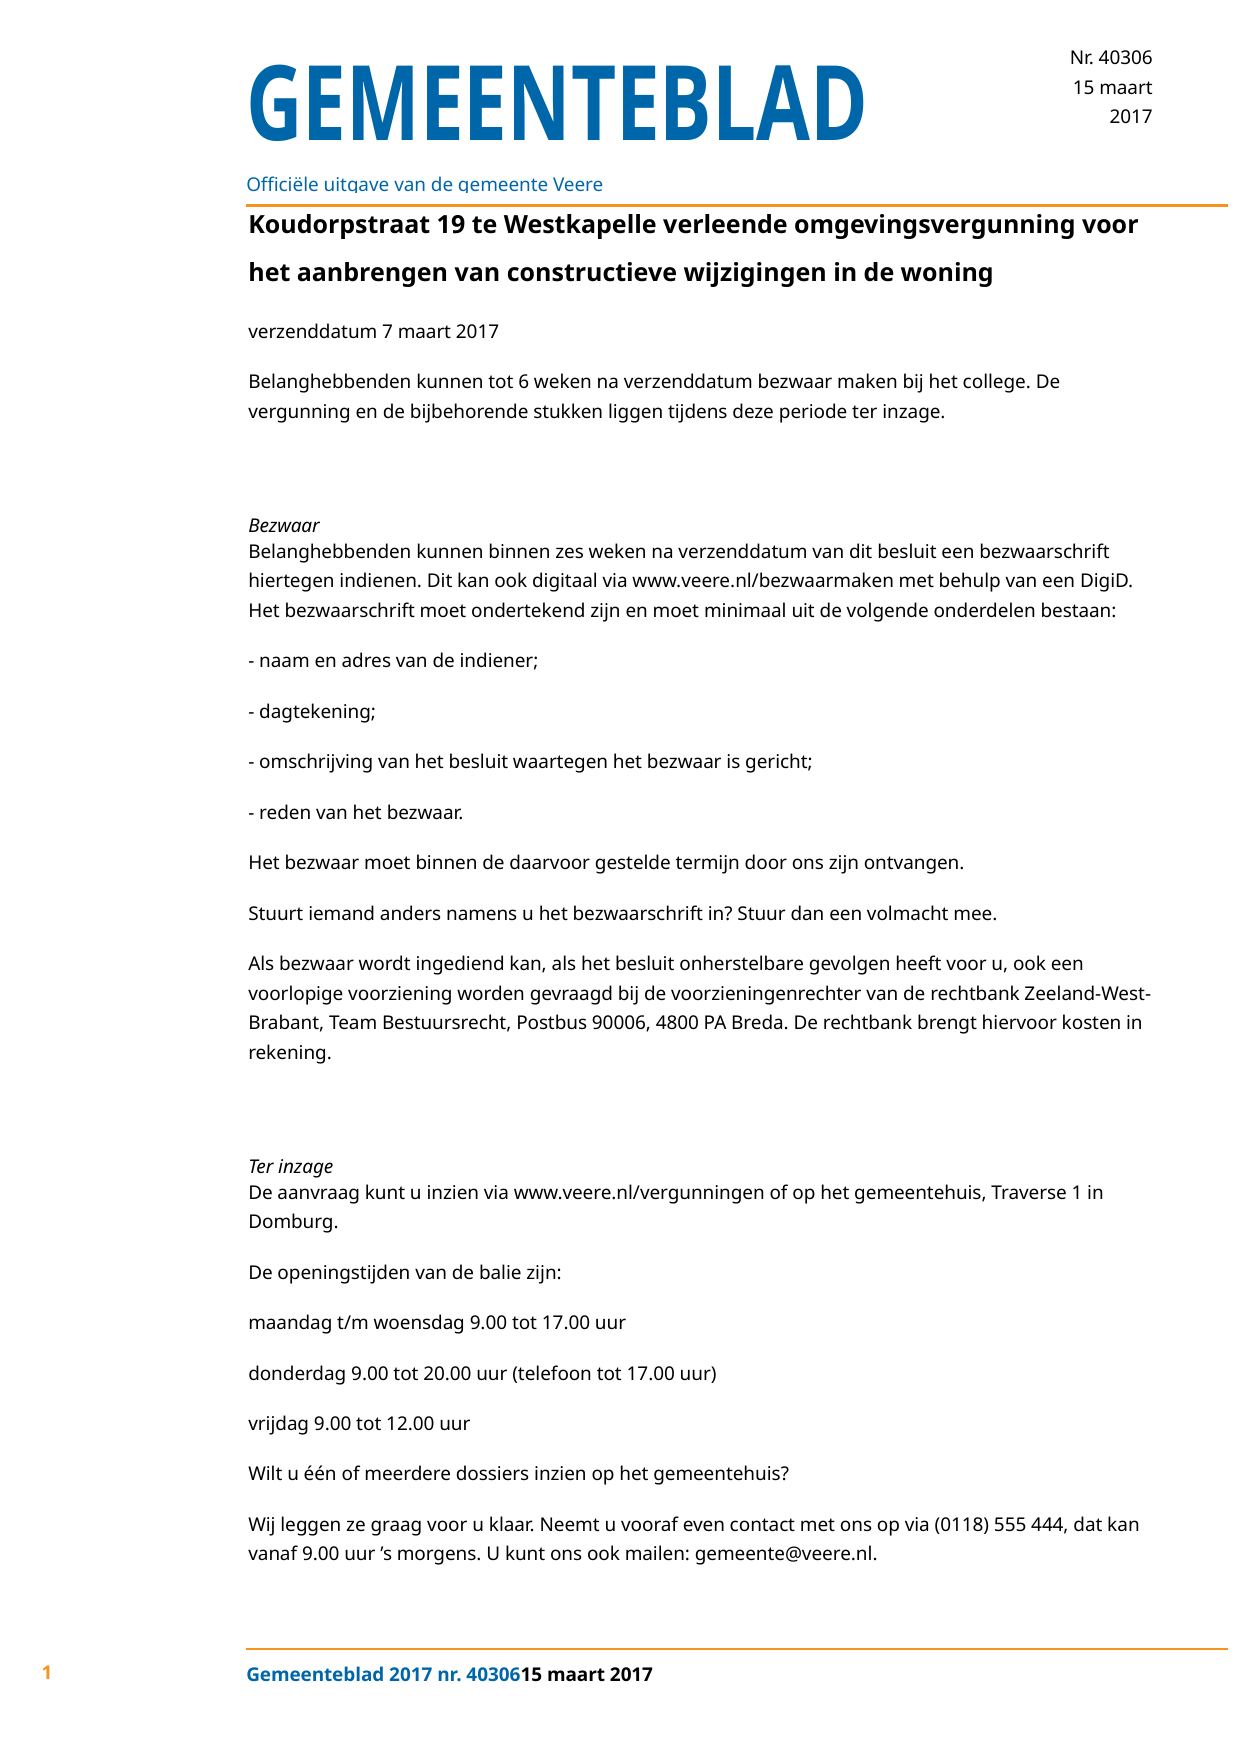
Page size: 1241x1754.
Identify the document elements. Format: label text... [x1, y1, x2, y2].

picture [41, 47, 231, 172]
text verzenddatum 7 maart 2017 [248, 318, 1152, 344]
text Belanghebbenden kunnen tot 6 weken na verzenddatum bezwaar maken bij het college. De vergunning en de bijbehorende stukken liggen tijdens deze periode ter inzage. [248, 368, 1152, 424]
text Ter inzage [248, 1153, 1152, 1179]
text Stuurt iemand anders namens u het bezwaarschrift in? Stuur dan een volmacht mee. [248, 900, 1152, 925]
text maandag t/m woensdag 9.00 tot 17.00 uur [248, 1309, 1152, 1335]
text Wilt u één of meerdere dossiers inzien op het gemeentehuis? [248, 1461, 1152, 1486]
text vrijdag 9.00 tot 12.00 uur [248, 1410, 1152, 1436]
text Koudorpstraat 19 te Westkapelle verleende omgevingsvergunning voor het aanbrengen van constructieve wijzigingen in de woning [248, 207, 1152, 288]
text Wij leggen ze graag voor u klaar. Neemt u vooraf even contact met ons op via (0118) 555 444, dat kan vanaf 9.00 uur ’s morgens. U kunt ons ook mailen: gemeente@veere.nl. [248, 1511, 1152, 1566]
text De openingstijden van de balie zijn: [248, 1259, 1152, 1285]
text Het bezwaar moet binnen de daarvoor gestelde termijn door ons zijn ontvangen. [248, 849, 1152, 875]
text donderdag 9.00 tot 20.00 uur (telefoon tot 17.00 uur) [248, 1360, 1152, 1386]
text - omschrijving van het besluit waartegen het bezwaar is gericht; [248, 748, 1152, 774]
text De aanvraag kunt u inzien via www.veere.nl/vergunningen of op het gemeentehuis, Traverse 1 in Domburg. [248, 1179, 1152, 1234]
text - reden van het bezwaar. [248, 799, 1152, 824]
text - dagtekening; [248, 698, 1152, 724]
text Belanghebbenden kunnen binnen zes weken na verzenddatum van dit besluit een bezwaarschrift hiertegen indienen. Dit kan ook digitaal via www.veere.nl/bezwaarmaken met behulp van een DigiD. Het bezwaarschrift moet ondertekend zijn en moet minimaal uit de volgende onderdelen bestaan: [248, 538, 1152, 623]
text Als bezwaar wordt ingediend kan, als het besluit onherstelbare gevolgen heeft voor u, ook een voorlopige voorziening worden gevraagd bij de voorzieningenrechter van de rechtbank Zeeland-West-Brabant, Team Bestuursrecht, Postbus 90006, 4800 PA Breda. De rechtbank brengt hiervoor kosten in rekening. [248, 950, 1152, 1064]
text - naam en adres van de indiener; [248, 648, 1152, 673]
text Bezwaar [248, 512, 1152, 538]
